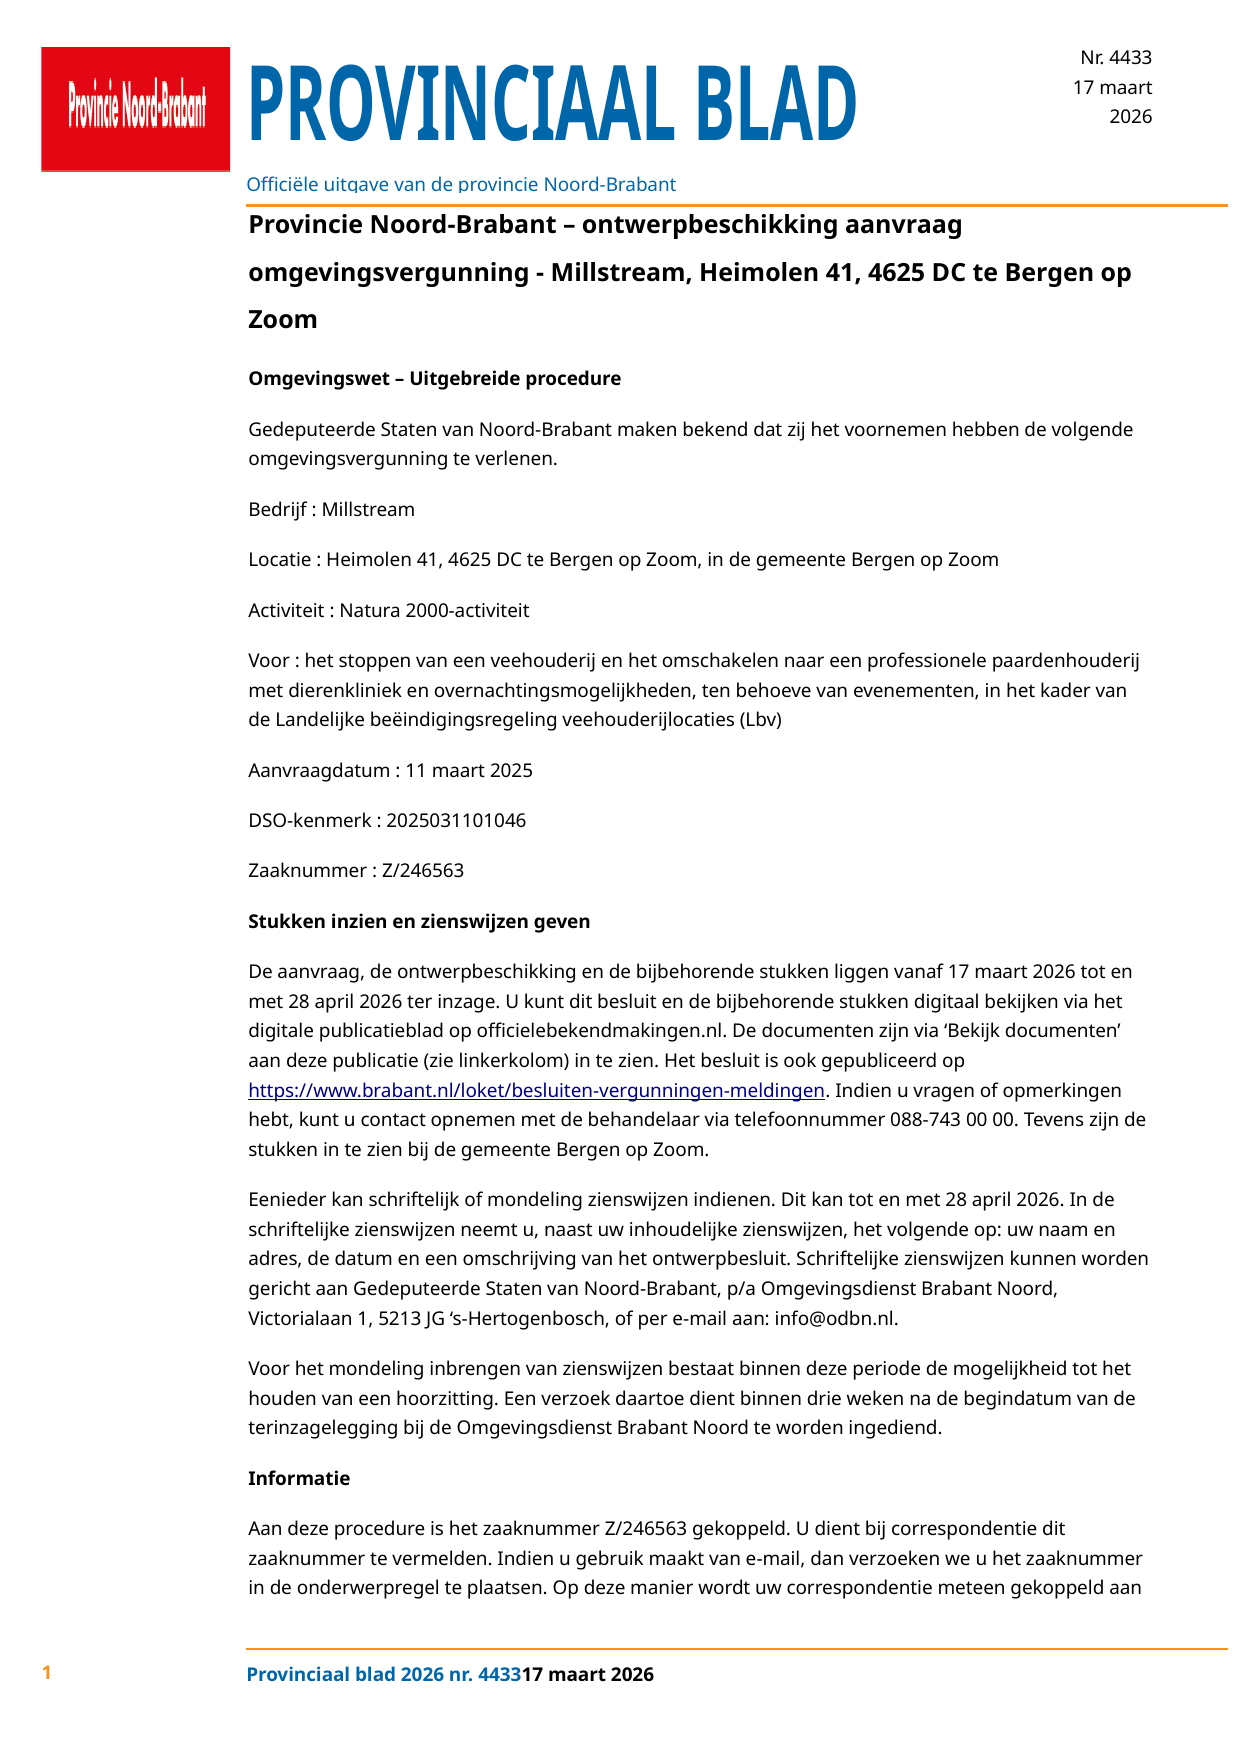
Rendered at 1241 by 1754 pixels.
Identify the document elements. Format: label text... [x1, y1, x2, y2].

text Voor : het stoppen van een veehouderij en het omschakelen naar een professionele paardenhouderij met dierenkliniek en overnachtingsmogelijkheden, ten behoeve van evenementen, in het kader van de Landelijke beëindigingsregeling veehouderijlocaties (Lbv) [248, 647, 1152, 732]
text Stukken inzien en zienswijzen geven [248, 908, 1152, 934]
text Eenieder kan schriftelijk of mondeling zienswijzen indienen. Dit kan tot en met 28 april 2026. In de schriftelijke zienswijzen neemt u, naast uw inhoudelijke zienswijzen, het volgende op: uw naam en adres, de datum en een omschrijving van het ontwerpbesluit. Schriftelijke zienswijzen kunnen worden gericht aan Gedeputeerde Staten van Noord-Brabant, p/a Omgevingsdienst Brabant Noord, Victorialaan 1, 5213 JG ‘s-Hertogenbosch, of per e-mail aan: info@odbn.nl. [248, 1186, 1152, 1330]
text De aanvraag, de ontwerpbeschikking en de bijbehorende stukken liggen vanaf 17 maart 2026 tot en met 28 april 2026 ter inzage. U kunt dit besluit en de bijbehorende stukken digitaal bekijken via het digitale publicatieblad op officielebekendmakingen.nl. De documenten zijn via ‘Bekijk documenten’ aan deze publicatie (zie linkerkolom) in te zien. Het besluit is ook gepubliceerd op https://www.brabant.nl/loket/besluiten-vergunningen-meldingen. Indien u vragen of opmerkingen hebt, kunt u contact opnemen met de behandelaar via telefoonnummer 088-743 00 00. Tevens zijn de stukken in te zien bij de gemeente Bergen op Zoom. [248, 958, 1152, 1162]
text Voor het mondeling inbrengen van zienswijzen bestaat binnen deze periode de mogelijkheid tot het houden van een hoorzitting. Een verzoek daartoe dient binnen drie weken na de begindatum van de terinzagelegging bij de Omgevingsdienst Brabant Noord te worden ingediend. [248, 1355, 1152, 1440]
picture [41, 47, 231, 172]
text Locatie : Heimolen 41, 4625 DC te Bergen op Zoom, in de gemeente Bergen op Zoom [248, 546, 1152, 572]
text Provincie Noord-Brabant – ontwerpbeschikking aanvraag omgevingsvergunning - Millstream, Heimolen 41, 4625 DC te Bergen op Zoom [248, 207, 1152, 336]
text Informatie [248, 1465, 1152, 1490]
text Omgevingswet – Uitgebreide procedure [248, 366, 1152, 391]
text Zaaknummer : Z/246563 [248, 858, 1152, 883]
text Bedrijf : Millstream [248, 496, 1152, 522]
text DSO-kenmerk : 2025031101046 [248, 807, 1152, 833]
text Aan deze procedure is het zaaknummer Z/246563 gekoppeld. U dient bij correspondentie dit zaaknummer te vermelden. Indien u gebruik maakt van e-mail, dan verzoeken we u het zaaknummer in de onderwerpregel te plaatsen. Op deze manier wordt uw correspondentie meteen gekoppeld aan [248, 1515, 1152, 1600]
text Aanvraagdatum : 11 maart 2025 [248, 757, 1152, 782]
text Gedeputeerde Staten van Noord-Brabant maken bekend dat zij het voornemen hebben de volgende omgevingsvergunning te verlenen. [248, 416, 1152, 471]
text Activiteit : Natura 2000-activiteit [248, 597, 1152, 622]
